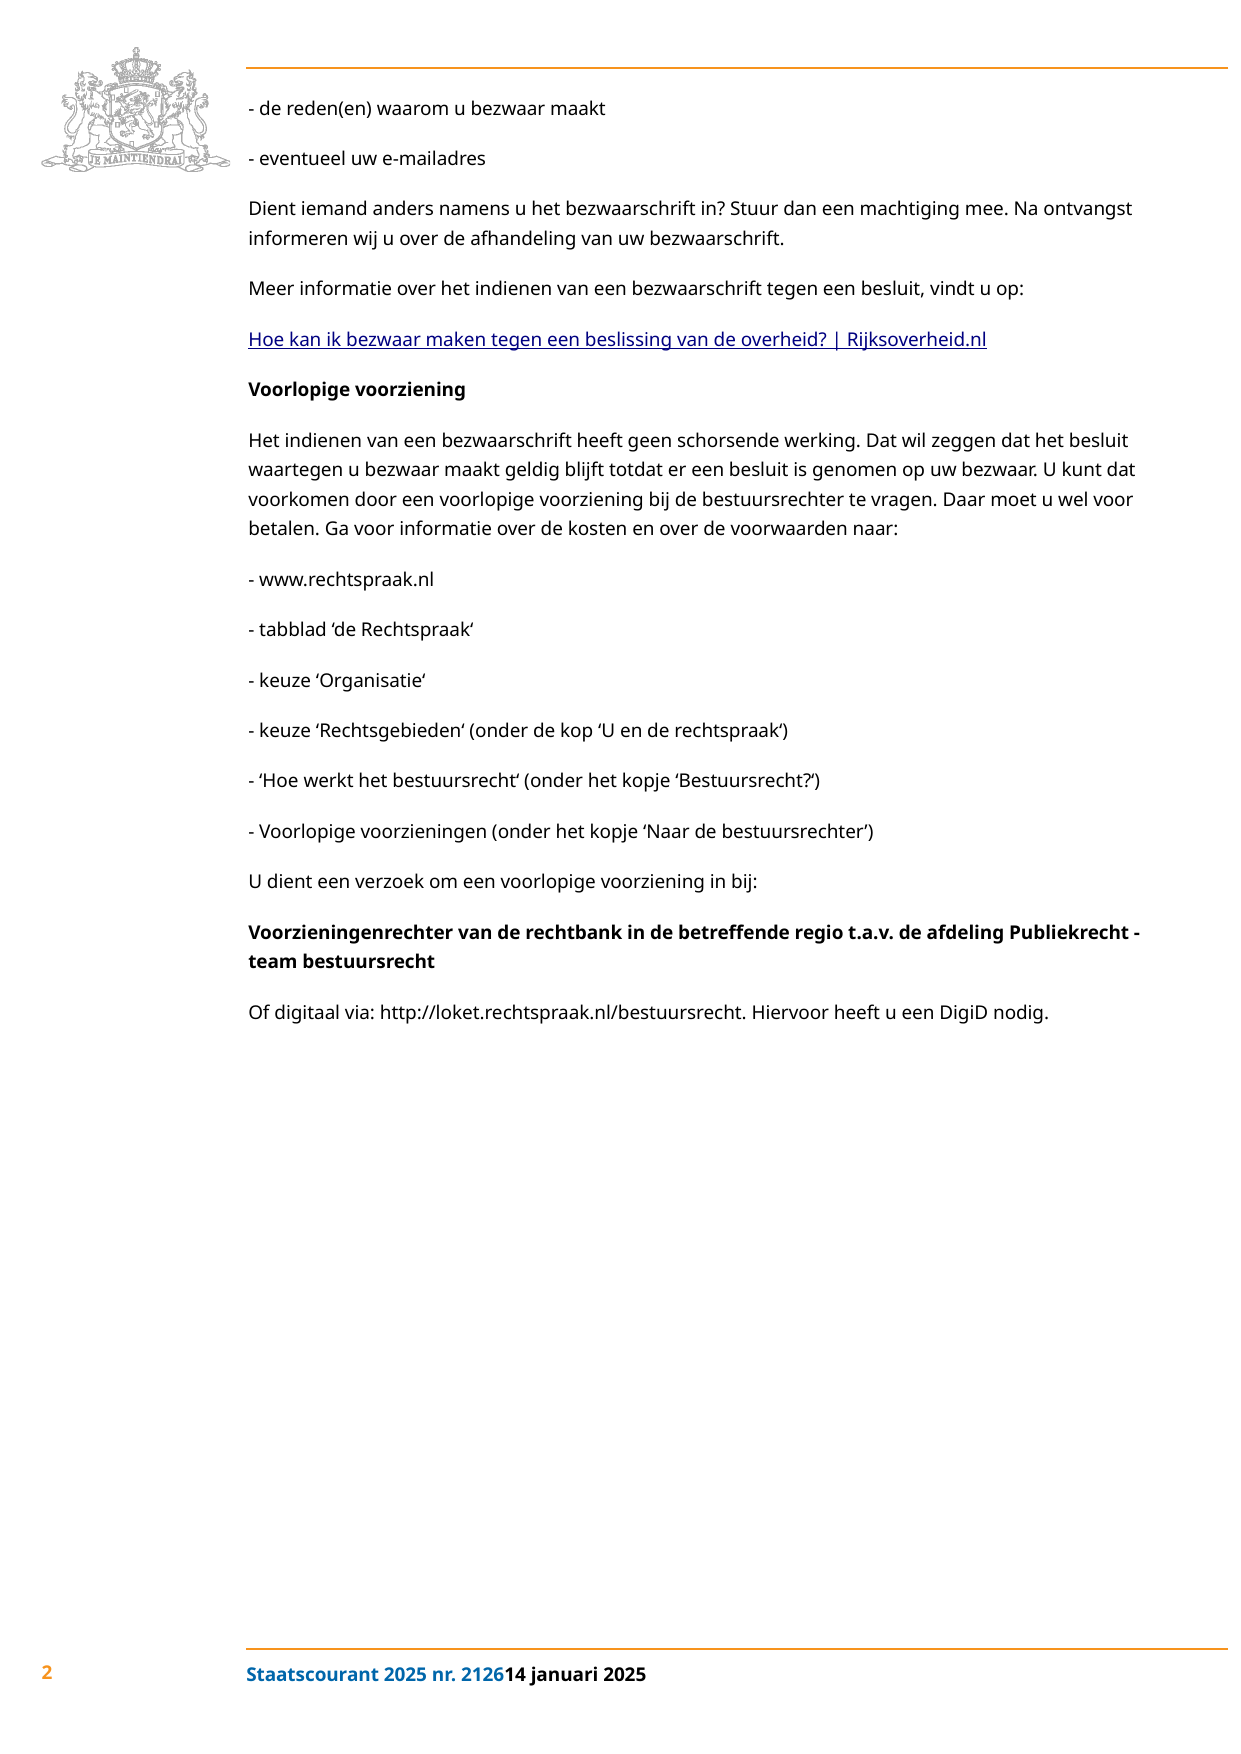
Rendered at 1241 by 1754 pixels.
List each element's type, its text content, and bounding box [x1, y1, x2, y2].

text - de reden(en) waarom u bezwaar maakt [248, 95, 1152, 121]
text - www.rechtspraak.nl [248, 566, 1152, 592]
text - ‘Hoe werkt het bestuursrecht‘ (onder het kopje ‘Bestuursrecht?‘) [248, 768, 1152, 793]
text - eventueel uw e-mailadres [248, 145, 1152, 171]
text Voorzieningenrechter van de rechtbank in de betreffende regio t.a.v. de afdeling Publiekrecht - team bestuursrecht [248, 919, 1152, 974]
text Dient iemand anders namens u het bezwaarschrift in? Stuur dan een machtiging mee. Na ontvangst informeren wij u over de afhandeling van uw bezwaarschrift. [248, 196, 1152, 251]
text Hoe kan ik bezwaar maken tegen een beslissing van de overheid? | Rijksoverheid.nl [248, 326, 1152, 352]
text U dient een verzoek om een voorlopige voorziening in bij: [248, 868, 1152, 894]
text Meer informatie over het indienen van een bezwaarschrift tegen een besluit, vindt u op: [248, 276, 1152, 301]
text - tabblad ‘de Rechtspraak‘ [248, 616, 1152, 642]
text Of digitaal via: http://loket.rechtspraak.nl/bestuursrecht. Hiervoor heeft u een DigiD nodig. [248, 999, 1152, 1025]
text - keuze ‘Organisatie‘ [248, 667, 1152, 693]
text - keuze ‘Rechtsgebieden‘ (onder de kop ‘U en de rechtspraak‘) [248, 717, 1152, 743]
text - Voorlopige voorzieningen (onder het kopje ‘Naar de bestuursrechter’) [248, 818, 1152, 844]
text Het indienen van een bezwaarschrift heeft geen schorsende werking. Dat wil zeggen dat het besluit waartegen u bezwaar maakt geldig blijft totdat er een besluit is genomen op uw bezwaar. U kunt dat voorkomen door een voorlopige voorziening bij de bestuursrechter te vragen. Daar moet u wel voor betalen. Ga voor informatie over de kosten en over de voorwaarden naar: [248, 427, 1152, 541]
picture [41, 47, 231, 172]
text Voorlopige voorziening [248, 376, 1152, 402]
